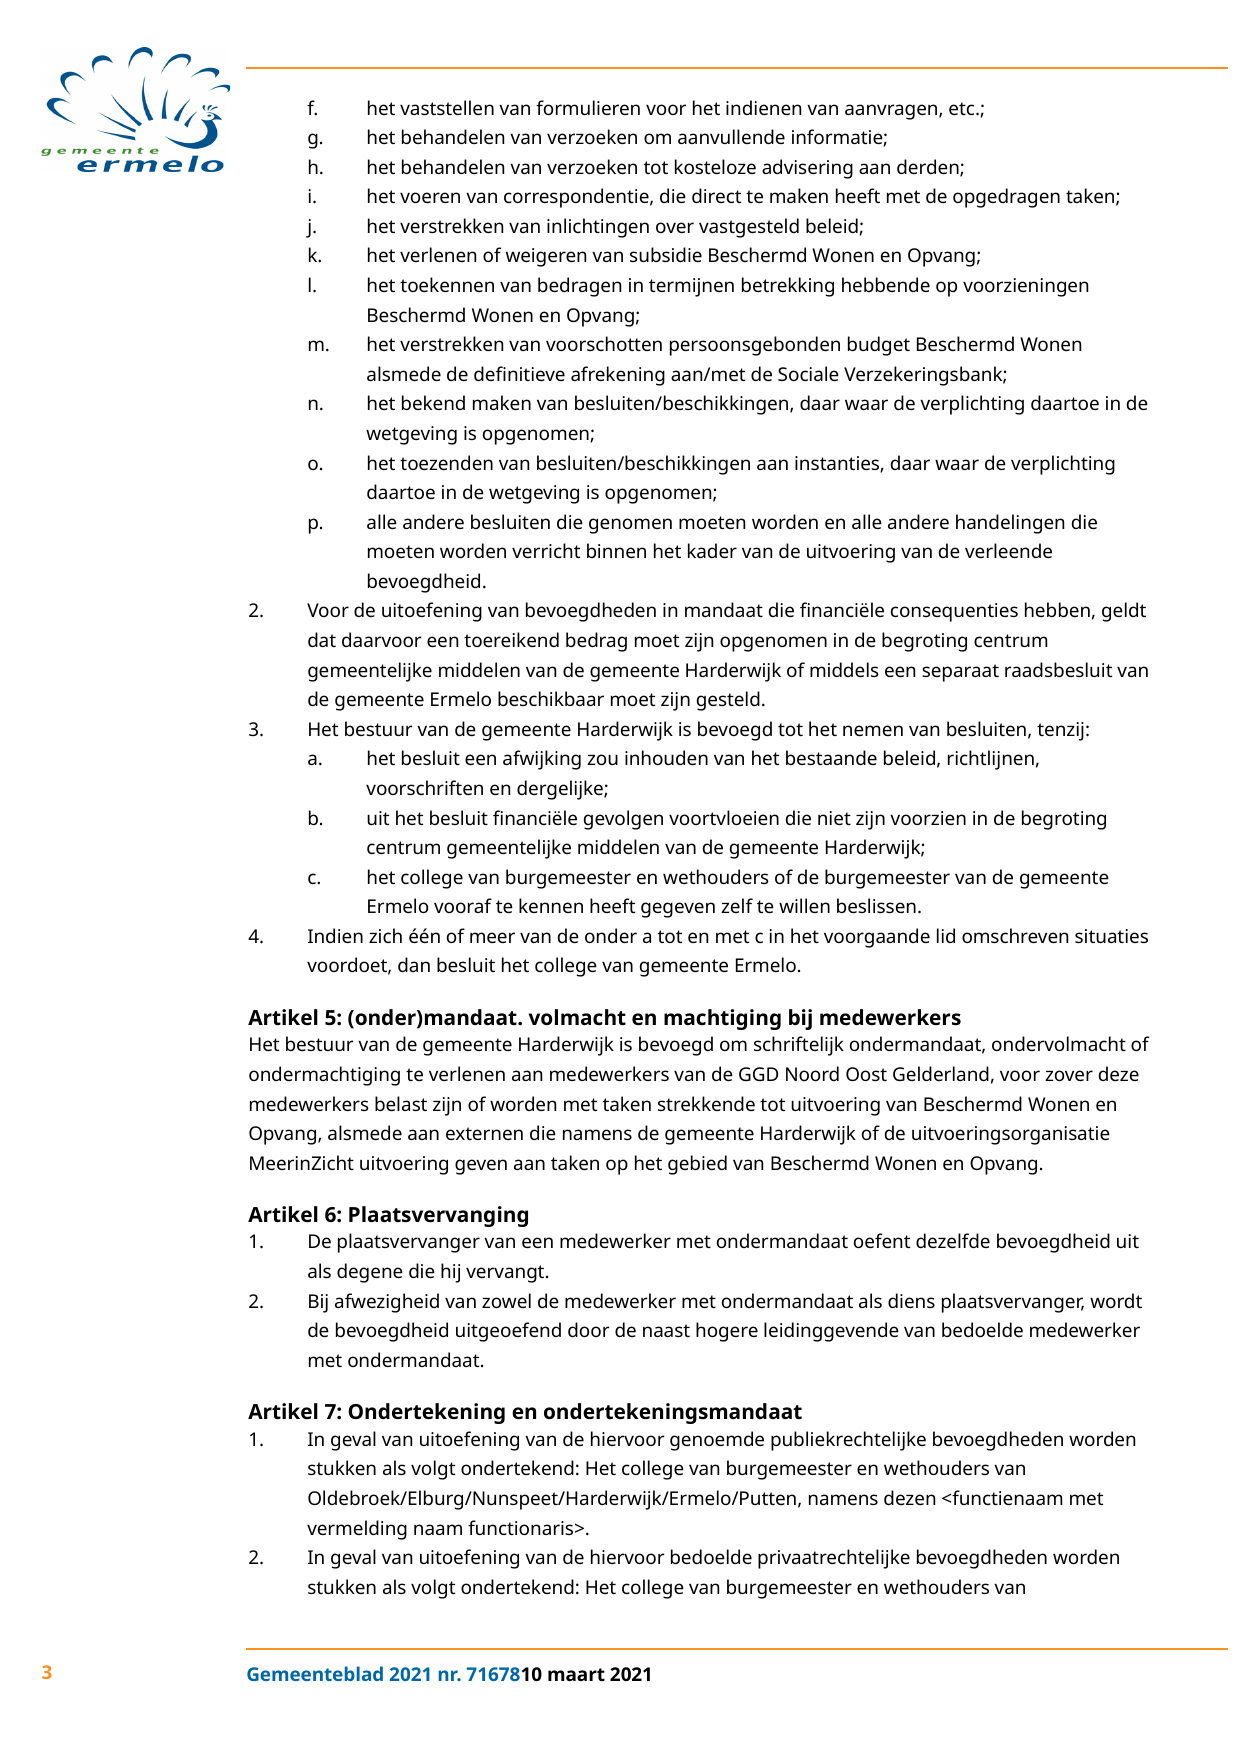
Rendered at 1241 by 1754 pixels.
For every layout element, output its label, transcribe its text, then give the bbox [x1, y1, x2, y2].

list het behandelen van verzoeken om aanvullende informatie; [307, 124, 1152, 150]
list het college van burgemeester en wethouders of de burgemeester van de gemeente Ermelo vooraf te kennen heeft gegeven zelf te willen beslissen. [307, 864, 1152, 919]
list De plaatsvervanger van een medewerker met ondermandaat oefent dezelfde bevoegdheid uit als degene die hij vervangt. [248, 1229, 1152, 1284]
list het verlenen of weigeren van subsidie Beschermd Wonen en Opvang; [307, 243, 1152, 268]
text Artikel 7: Ondertekening en ondertekeningsmandaat [248, 1397, 1152, 1426]
list het behandelen van verzoeken tot kosteloze advisering aan derden; [307, 154, 1152, 180]
list het vaststellen van formulieren voor het indienen van aanvragen, etc.; [307, 95, 1152, 121]
list het verstrekken van voorschotten persoonsgebonden budget Beschermd Wonen alsmede de definitieve afrekening aan/met de Sociale Verzekeringsbank; [307, 331, 1152, 387]
list het verstrekken van inlichtingen over vastgesteld beleid; [307, 213, 1152, 239]
list het besluit een afwijking zou inhouden van het bestaande beleid, richtlijnen, voorschriften en dergelijke; [307, 746, 1152, 801]
list het bekend maken van besluiten/beschikkingen, daar waar de verplichting daartoe in de wetgeving is opgenomen; [307, 391, 1152, 446]
list Voor de uitoefening van bevoegdheden in mandaat die financiële consequenties hebben, geldt dat daarvoor een toereikend bedrag moet zijn opgenomen in de begroting centrum gemeentelijke middelen van de gemeente Harderwijk of middels een separaat raadsbesluit van de gemeente Ermelo beschikbaar moet zijn gesteld. [248, 598, 1152, 712]
text Artikel 5: (onder)mandaat. volmacht en machtiging bij medewerkers [248, 1003, 1152, 1032]
list het toezenden van besluiten/beschikkingen aan instanties, daar waar de verplichting daartoe in de wetgeving is opgenomen; [307, 450, 1152, 505]
list alle andere besluiten die genomen moeten worden en alle andere handelingen die moeten worden verricht binnen het kader van de uitvoering van de verleende bevoegdheid. [307, 509, 1152, 594]
list het voeren van correspondentie, die direct te maken heeft met de opgedragen taken; [307, 183, 1152, 209]
list uit het besluit financiële gevolgen voortvloeien die niet zijn voorzien in de begroting centrum gemeentelijke middelen van de gemeente Harderwijk; [307, 805, 1152, 860]
list In geval van uitoefening van de hiervoor genoemde publiekrechtelijke bevoegdheden worden stukken als volgt ondertekend: Het college van burgemeester en wethouders van Oldebroek/Elburg/Nunspeet/Harderwijk/Ermelo/Putten, namens dezen <functienaam met vermelding naam functionaris>. [248, 1426, 1152, 1540]
list het toekennen van bedragen in termijnen betrekking hebbende op voorzieningen Beschermd Wonen en Opvang; [307, 272, 1152, 328]
list Indien zich één of meer van de onder a tot en met c in het voorgaande lid omschreven situaties voordoet, dan besluit het college van gemeente Ermelo. [248, 923, 1152, 978]
list In geval van uitoefening van de hiervoor bedoelde privaatrechtelijke bevoegdheden worden stukken als volgt ondertekend: Het college van burgemeester en wethouders van [248, 1544, 1152, 1599]
list Het bestuur van de gemeente Harderwijk is bevoegd tot het nemen van besluiten, tenzij: [248, 716, 1152, 742]
list Bij afwezigheid van zowel de medewerker met ondermandaat als diens plaatsvervanger, wordt de bevoegdheid uitgeoefend door de naast hogere leidinggevende van bedoelde medewerker met ondermandaat. [248, 1288, 1152, 1373]
picture [41, 47, 231, 172]
text Artikel 6: Plaatsvervanging [248, 1200, 1152, 1229]
text Het bestuur van de gemeente Harderwijk is bevoegd om schriftelijk ondermandaat, ondervolmacht of ondermachtiging te verlenen aan medewerkers van de GGD Noord Oost Gelderland, voor zover deze medewerkers belast zijn of worden met taken strekkende tot uitvoering van Beschermd Wonen en Opvang, alsmede aan externen die namens de gemeente Harderwijk of de uitvoeringsorganisatie MeerinZicht uitvoering geven aan taken op het gebied van Beschermd Wonen en Opvang. [248, 1032, 1152, 1176]
